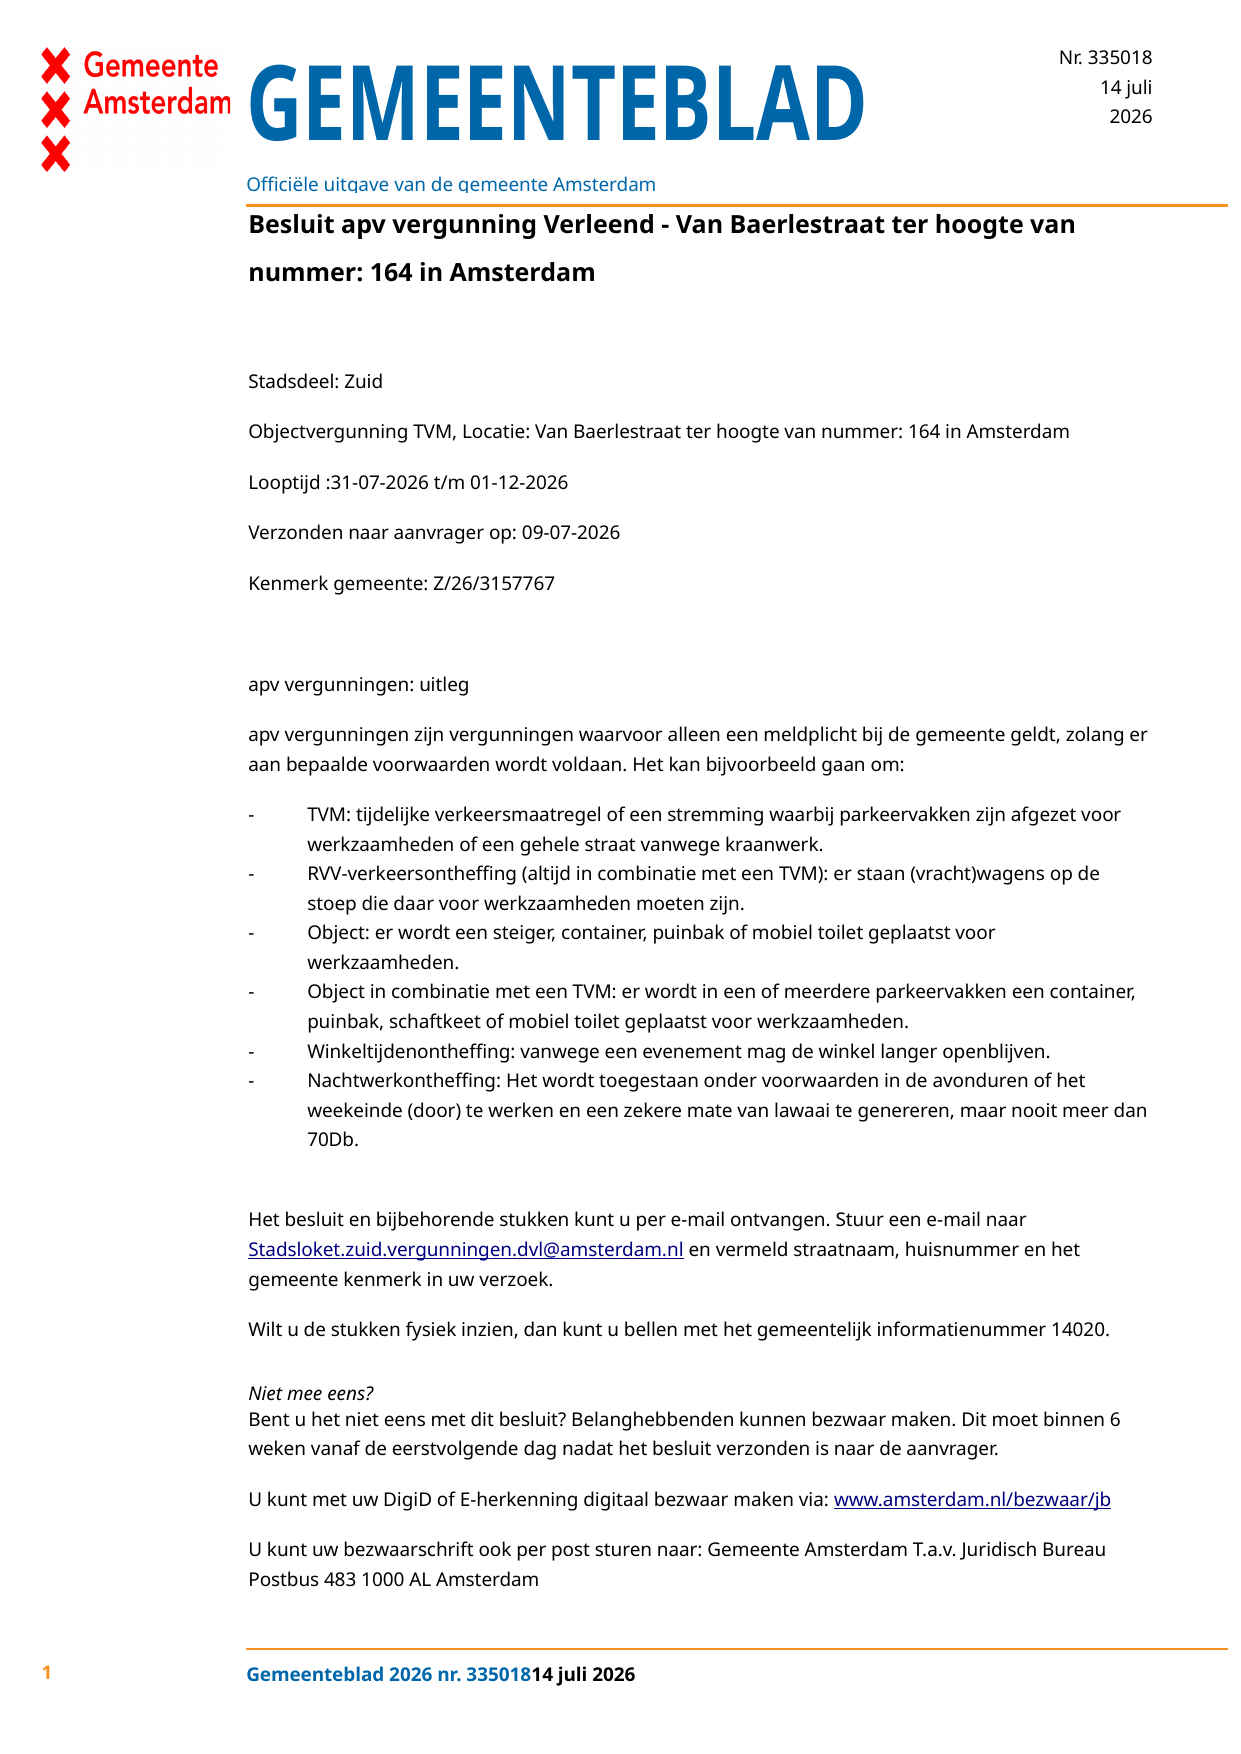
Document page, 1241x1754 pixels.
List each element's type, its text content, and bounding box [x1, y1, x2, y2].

text U kunt met uw DigiD of E-herkenning digitaal bezwaar maken via: www.amsterdam.nl/bezwaar/jb [248, 1486, 1152, 1512]
text Looptijd :31-07-2026 t/m 01-12-2026 [248, 469, 1152, 495]
list Object in combinatie met een TVM: er wordt in een of meerdere parkeervakken een container, puinbak, schaftkeet of mobiel toilet geplaatst voor werkzaamheden. [248, 979, 1152, 1034]
text U kunt uw bezwaarschrift ook per post sturen naar: Gemeente Amsterdam T.a.v. Juridisch Bureau Postbus 483 1000 AL Amsterdam [248, 1536, 1152, 1592]
text Stadsdeel: Zuid [248, 368, 1152, 394]
text Objectvergunning TVM, Locatie: Van Baerlestraat ter hoogte van nummer: 164 in Amsterdam [248, 419, 1152, 444]
list Object: er wordt een steiger, container, puinbak of mobiel toilet geplaatst voor werkzaamheden. [248, 919, 1152, 975]
list Nachtwerkontheffing: Het wordt toegestaan onder voorwaarden in de avonduren of het weekeinde (door) te werken en een zekere mate van lawaai te genereren, maar nooit meer dan 70Db. [248, 1067, 1152, 1152]
text Bent u het niet eens met dit besluit? Belanghebbenden kunnen bezwaar maken. Dit moet binnen 6 weken vanaf de eerstvolgende dag nadat het besluit verzonden is naar de aanvrager. [248, 1406, 1152, 1461]
text apv vergunningen zijn vergunningen waarvoor alleen een meldplicht bij de gemeente geldt, zolang er aan bepaalde voorwaarden wordt voldaan. Het kan bijvoorbeeld gaan om: [248, 721, 1152, 777]
list RVV-verkeersontheffing (altijd in combinatie met een TVM): er staan (vracht)wagens op de stoep die daar voor werkzaamheden moeten zijn. [248, 860, 1152, 916]
list Winkeltijdenontheffing: vanwege een evenement mag de winkel langer openblijven. [248, 1038, 1152, 1064]
picture [41, 47, 231, 172]
text Verzonden naar aanvrager op: 09-07-2026 [248, 519, 1152, 545]
list TVM: tijdelijke verkeersmaatregel of een stremming waarbij parkeervakken zijn afgezet voor werkzaamheden of een gehele straat vanwege kraanwerk. [248, 801, 1152, 857]
text Niet mee eens? [248, 1380, 1152, 1406]
text apv vergunningen: uitleg [248, 671, 1152, 697]
text Wilt u de stukken fysiek inzien, dan kunt u bellen met het gemeentelijk informatienummer 14020. [248, 1316, 1152, 1342]
text Besluit apv vergunning Verleend - Van Baerlestraat ter hoogte van nummer: 164 in Amsterdam [248, 207, 1152, 288]
text Kenmerk gemeente: Z/26/3157767 [248, 570, 1152, 596]
text Het besluit en bijbehorende stukken kunt u per e-mail ontvangen. Stuur een e-mail naar Stadsloket.zuid.vergunningen.dvl@amsterdam.nl en vermeld straatnaam, huisnummer en het gemeente kenmerk in uw verzoek. [248, 1207, 1152, 1292]
